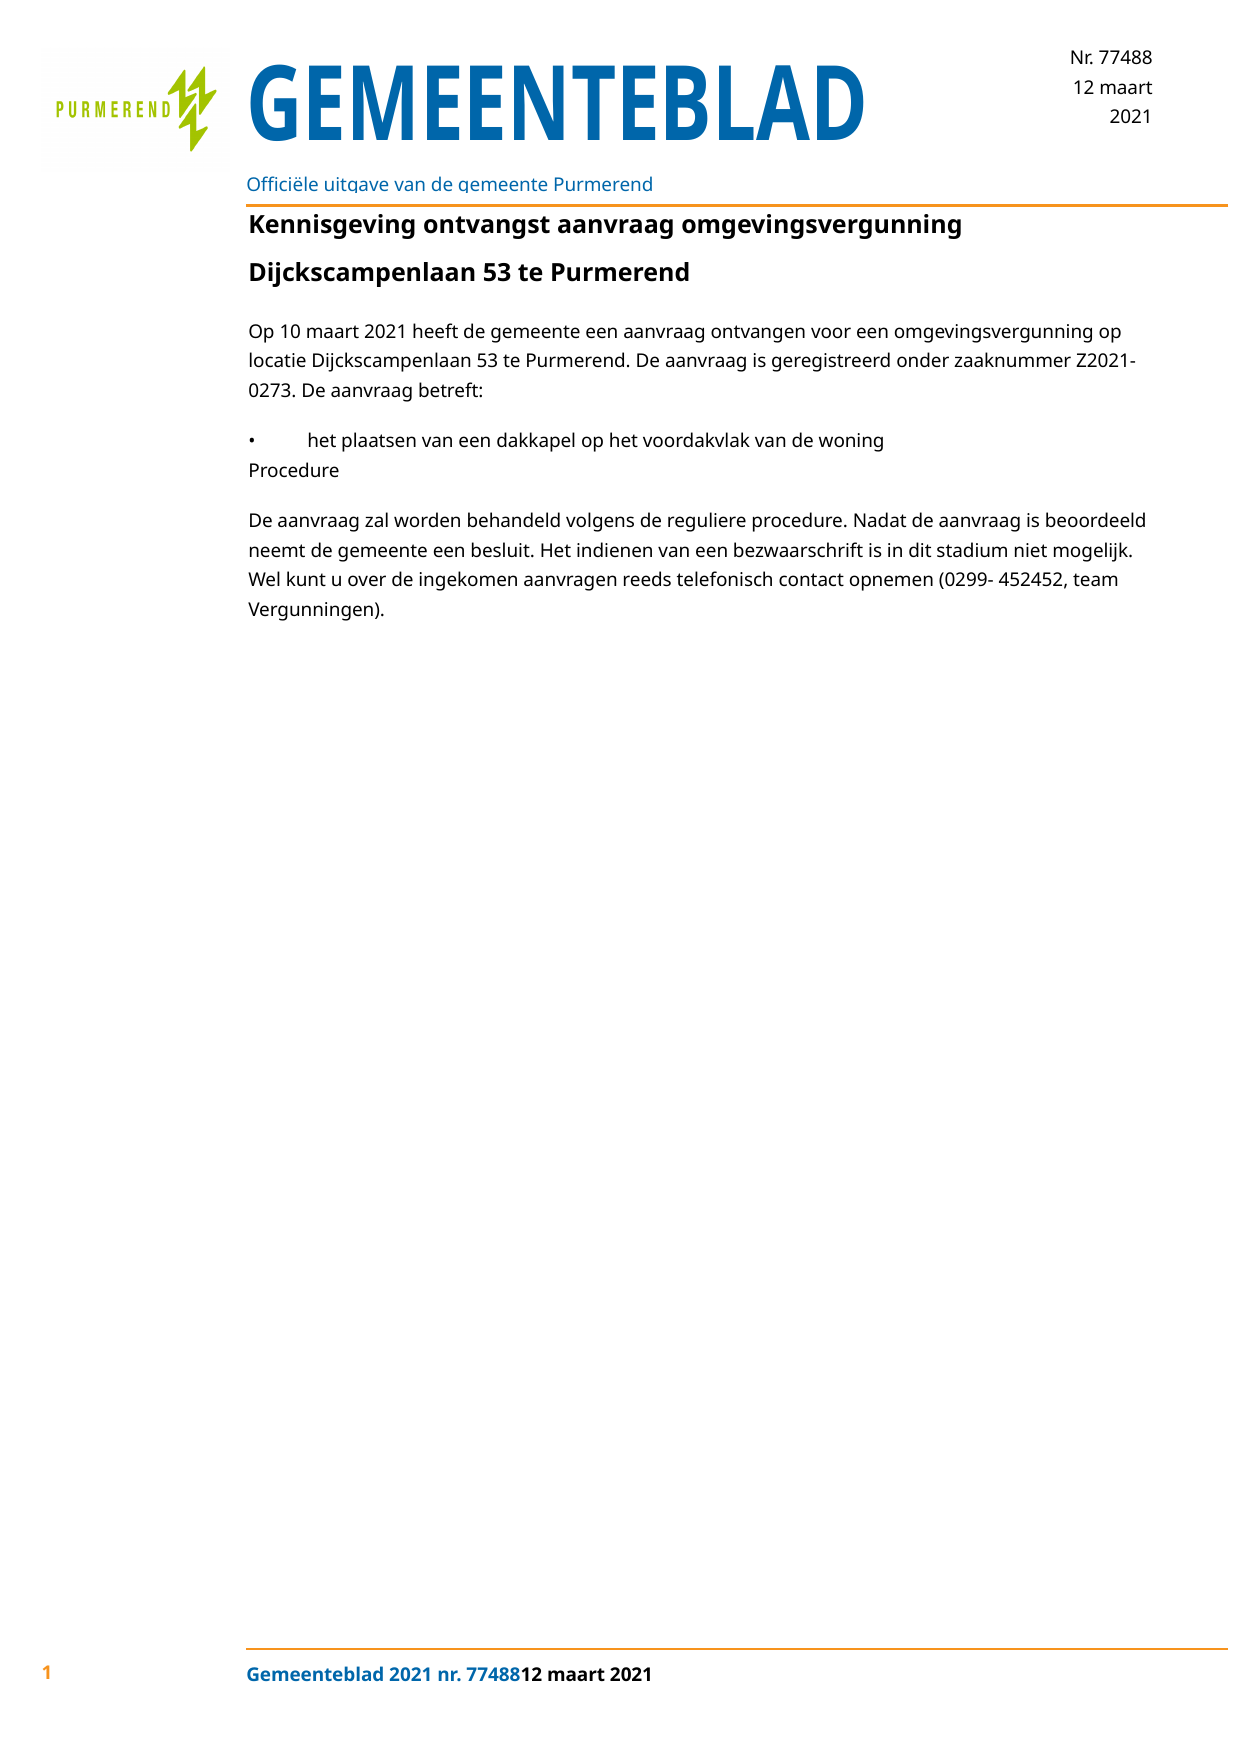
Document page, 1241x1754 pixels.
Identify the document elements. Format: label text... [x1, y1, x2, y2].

text Procedure [248, 457, 1152, 483]
picture [41, 47, 231, 172]
text Op 10 maart 2021 heeft de gemeente een aanvraag ontvangen voor een omgevingsvergunning op locatie Dijckscampenlaan 53 te Purmerend. De aanvraag is geregistreerd onder zaaknummer Z2021-0273. De aanvraag betreft: [248, 318, 1152, 403]
text De aanvraag zal worden behandeld volgens de reguliere procedure. Nadat de aanvraag is beoordeeld neemt de gemeente een besluit. Het indienen van een bezwaarschrift is in dit stadium niet mogelijk. Wel kunt u over de ingekomen aanvragen reeds telefonisch contact opnemen (0299- 452452, team Vergunningen). [248, 507, 1152, 622]
list het plaatsen van een dakkapel op het voordakvlak van de woning [248, 427, 1152, 453]
text Kennisgeving ontvangst aanvraag omgevingsvergunning Dijckscampenlaan 53 te Purmerend [248, 207, 1152, 288]
